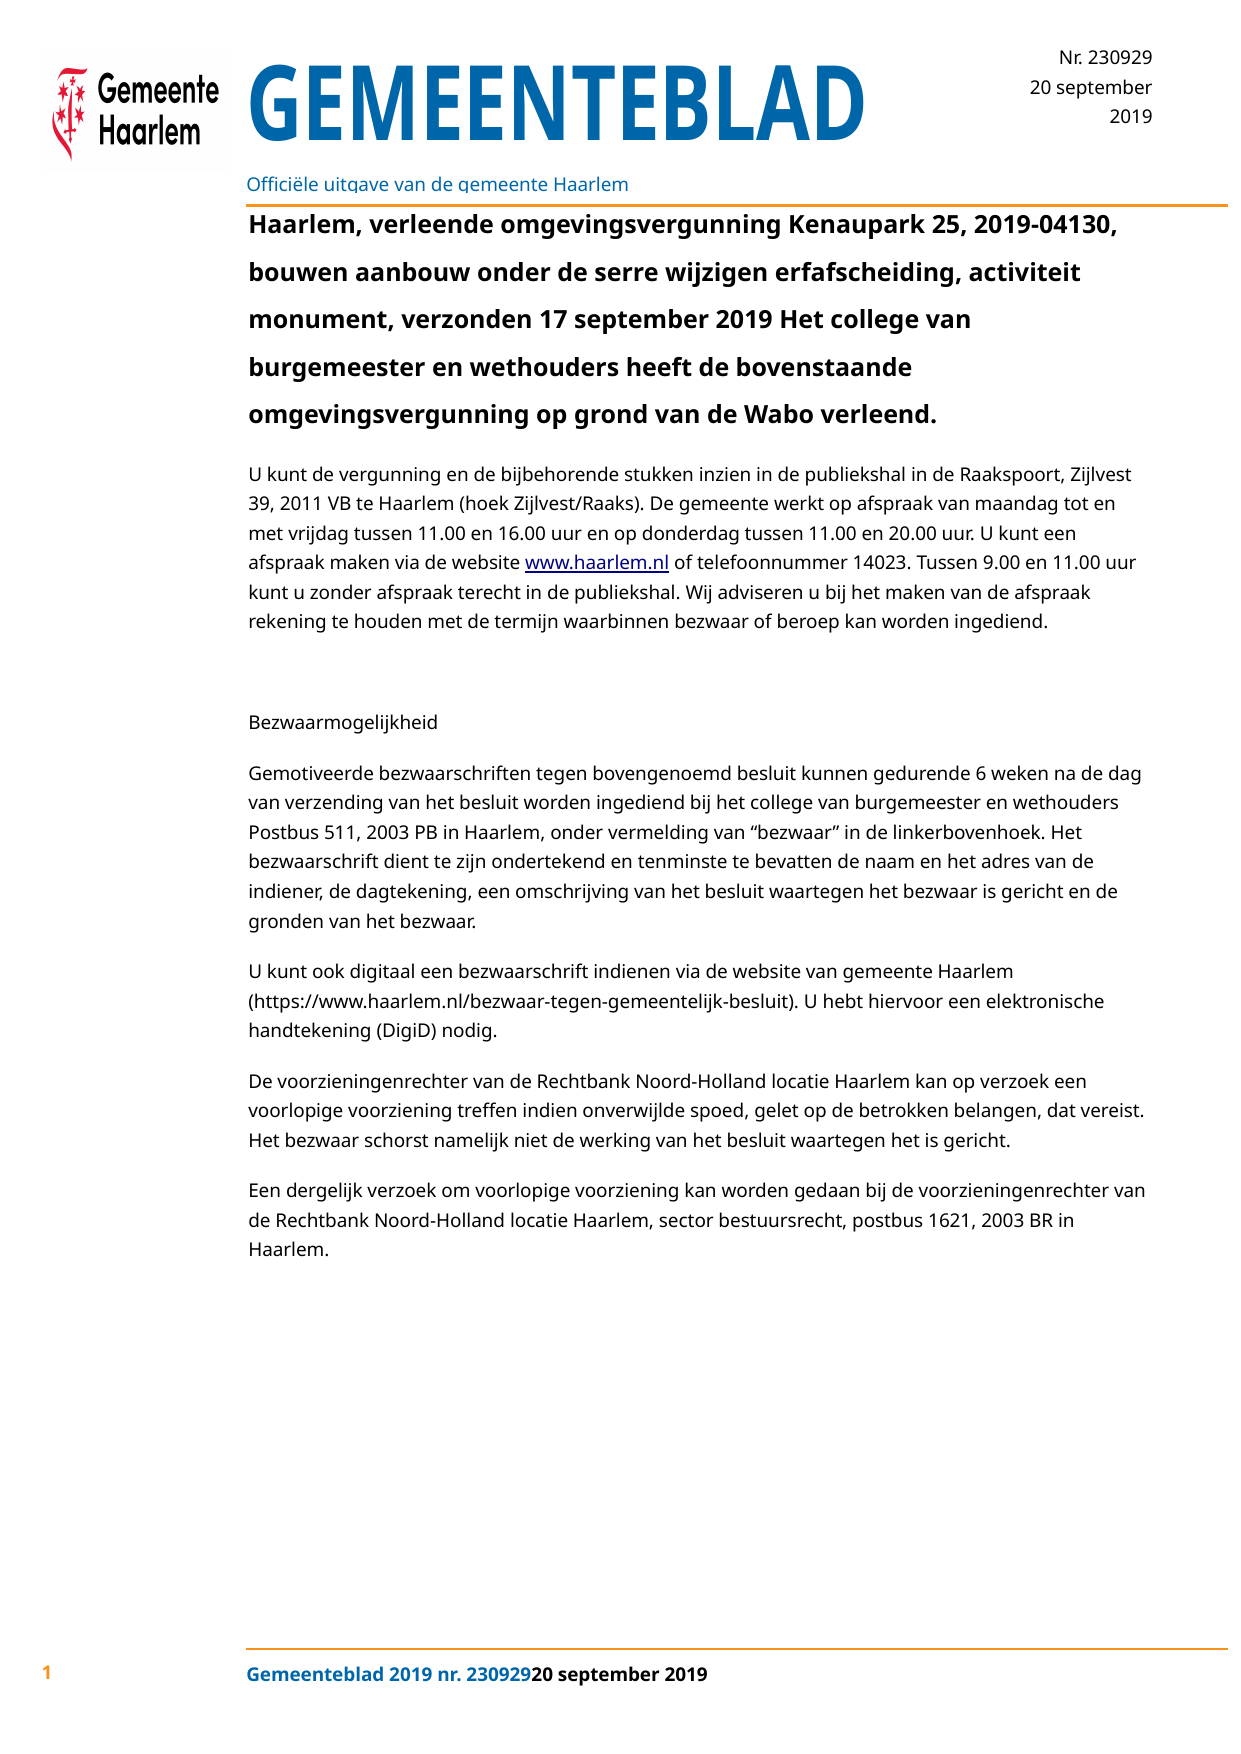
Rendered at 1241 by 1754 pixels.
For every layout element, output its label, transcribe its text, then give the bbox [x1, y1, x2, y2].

picture [41, 47, 231, 172]
text De voorzieningenrechter van de Rechtbank Noord-Holland locatie Haarlem kan op verzoek een voorlopige voorziening treffen indien onverwijlde spoed, gelet op de betrokken belangen, dat vereist. Het bezwaar schorst namelijk niet de werking van het besluit waartegen het is gericht. [248, 1068, 1152, 1153]
text Gemotiveerde bezwaarschriften tegen bovengenoemd besluit kunnen gedurende 6 weken na de dag van verzending van het besluit worden ingediend bij het college van burgemeester en wethouders Postbus 511, 2003 PB in Haarlem, onder vermelding van “bezwaar” in de linkerbovenhoek. Het bezwaarschrift dient te zijn ondertekend en tenminste te bevatten de naam en het adres van de indiener, de dagtekening, een omschrijving van het besluit waartegen het bezwaar is gericht en de gronden van het bezwaar. [248, 760, 1152, 933]
text Een dergelijk verzoek om voorlopige voorziening kan worden gedaan bij de voorzieningenrechter van de Rechtbank Noord-Holland locatie Haarlem, sector bestuursrecht, postbus 1621, 2003 BR in Haarlem. [248, 1177, 1152, 1262]
text U kunt de vergunning en de bijbehorende stukken inzien in de publiekshal in de Raakspoort, Zijlvest 39, 2011 VB te Haarlem (hoek Zijlvest/Raaks). De gemeente werkt op afspraak van maandag tot en met vrijdag tussen 11.00 en 16.00 uur en op donderdag tussen 11.00 en 20.00 uur. U kunt een afspraak maken via de website www.haarlem.nl of telefoonnummer 14023. Tussen 9.00 en 11.00 uur kunt u zonder afspraak terecht in de publiekshal. Wij adviseren u bij het maken van de afspraak rekening te houden met de termijn waarbinnen bezwaar of beroep kan worden ingediend. [248, 461, 1152, 634]
text Haarlem, verleende omgevingsvergunning Kenaupark 25, 2019-04130, bouwen aanbouw onder de serre wijzigen erfafscheiding, activiteit monument, verzonden 17 september 2019 Het college van burgemeester en wethouders heeft de bovenstaande omgevingsvergunning op grond van de Wabo verleend. [248, 207, 1152, 431]
text U kunt ook digitaal een bezwaarschrift indienen via de website van gemeente Haarlem (https://www.haarlem.nl/bezwaar-tegen-gemeentelijk-besluit). U hebt hiervoor een elektronische handtekening (DigiD) nodig. [248, 958, 1152, 1043]
text Bezwaarmogelijkheid [248, 709, 1152, 735]
